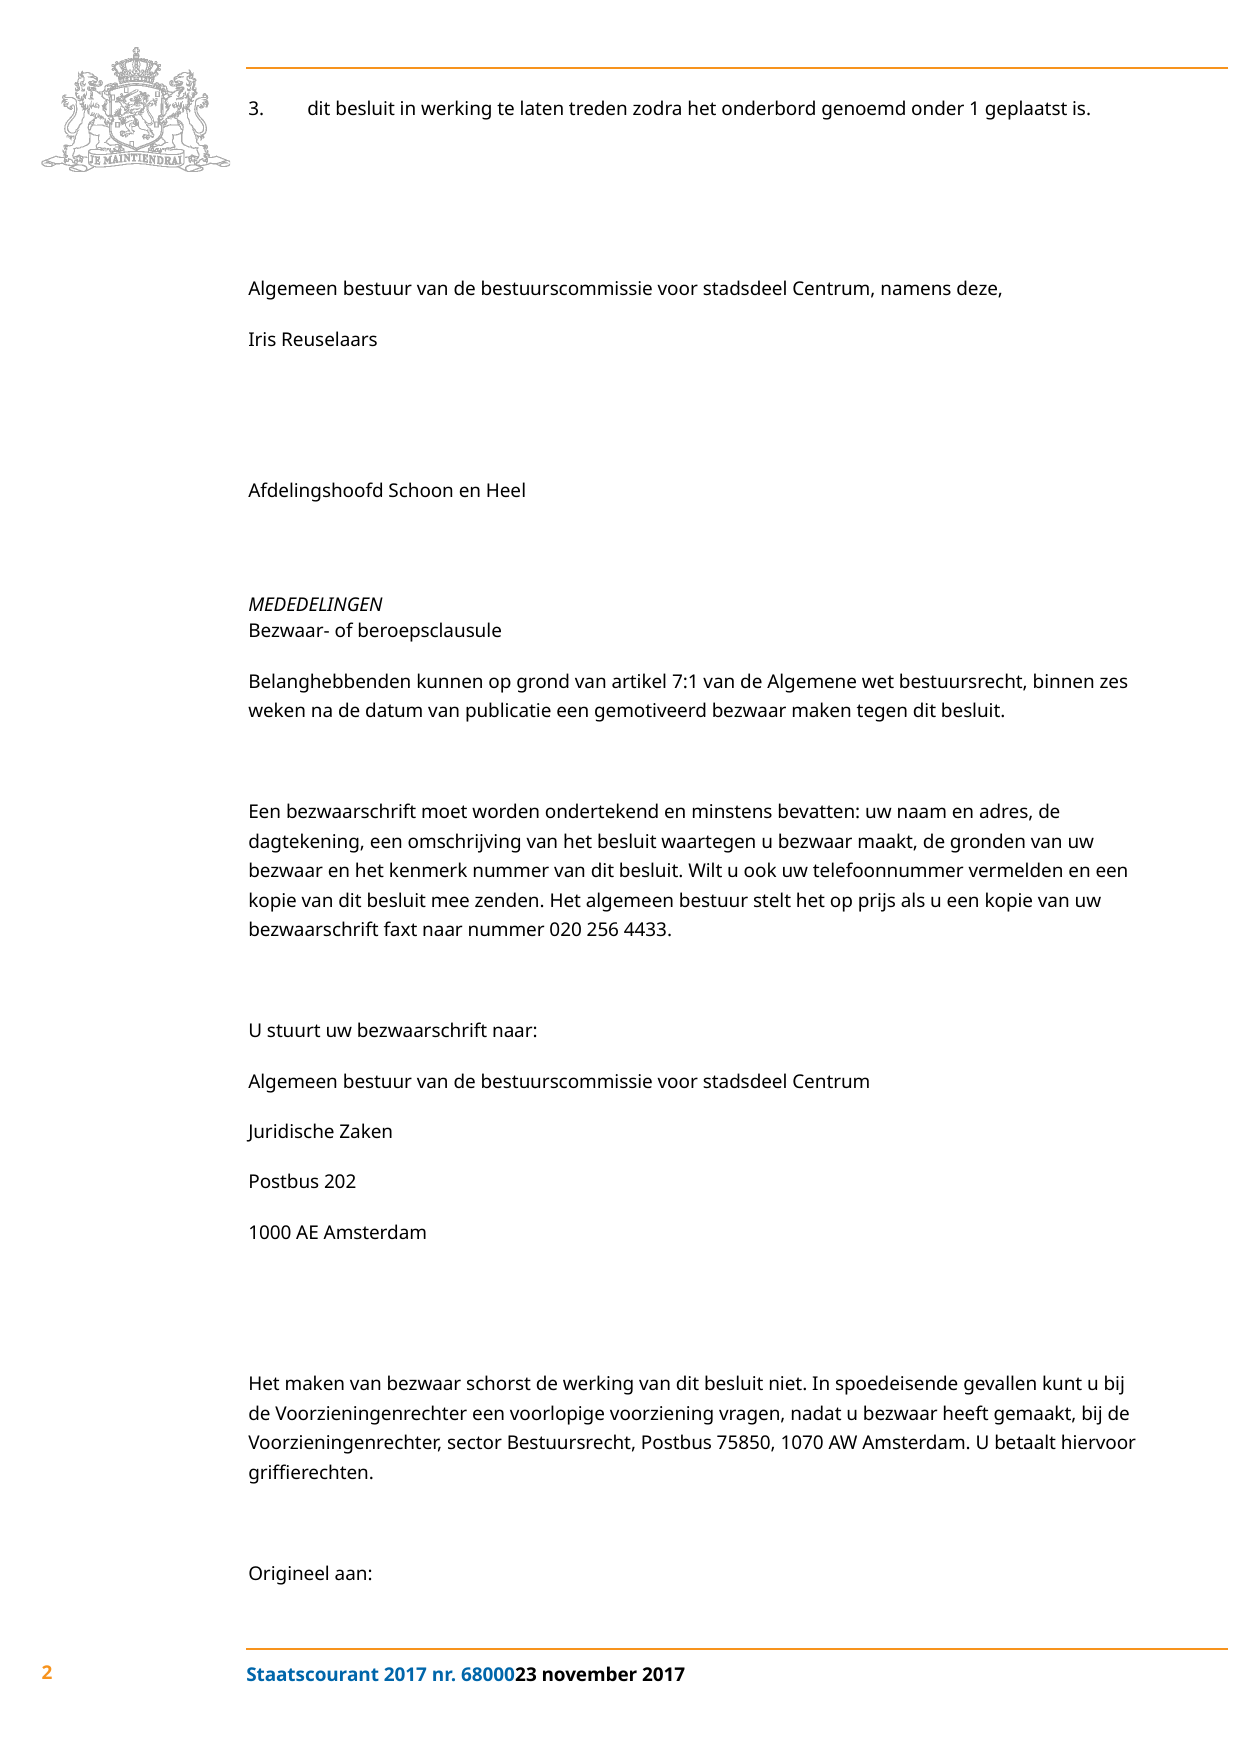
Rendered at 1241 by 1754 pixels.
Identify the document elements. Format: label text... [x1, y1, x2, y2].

text Juridische Zaken [248, 1118, 1152, 1144]
text Postbus 202 [248, 1169, 1152, 1194]
text Afdelingshoofd Schoon en Heel [248, 477, 1152, 503]
picture [41, 47, 231, 172]
text Belanghebbenden kunnen op grond van artikel 7:1 van de Algemene wet bestuursrecht, binnen zes weken na de datum van publicatie een gemotiveerd bezwaar maken tegen dit besluit. [248, 668, 1152, 723]
text 1000 AE Amsterdam [248, 1219, 1152, 1245]
text Iris Reuselaars [248, 326, 1152, 352]
text MEDEDELINGEN [248, 592, 1152, 617]
text Origineel aan: [248, 1560, 1152, 1586]
text Bezwaar- of beroepsclausule [248, 617, 1152, 643]
text Het maken van bezwaar schorst de werking van dit besluit niet. In spoedeisende gevallen kunt u bij de Voorzieningenrechter een voorlopige voorziening vragen, nadat u bezwaar heeft gemaakt, bij de Voorzieningenrechter, sector Bestuursrecht, Postbus 75850, 1070 AW Amsterdam. U betaalt hiervoor griffierechten. [248, 1370, 1152, 1485]
text U stuurt uw bezwaarschrift naar: [248, 1017, 1152, 1043]
text Een bezwaarschrift moet worden ondertekend en minstens bevatten: uw naam en adres, de dagtekening, een omschrijving van het besluit waartegen u bezwaar maakt, de gronden van uw bezwaar en het kenmerk nummer van dit besluit. Wilt u ook uw telefoonnummer vermelden en een kopie van dit besluit mee zenden. Het algemeen bestuur stelt het op prijs als u een kopie van uw bezwaarschrift faxt naar nummer 020 256 4433. [248, 798, 1152, 942]
text Algemeen bestuur van de bestuurscommissie voor stadsdeel Centrum [248, 1068, 1152, 1093]
list dit besluit in werking te laten treden zodra het onderbord genoemd onder 1 geplaatst is. [248, 95, 1152, 121]
text Algemeen bestuur van de bestuurscommissie voor stadsdeel Centrum, namens deze, [248, 276, 1152, 301]
